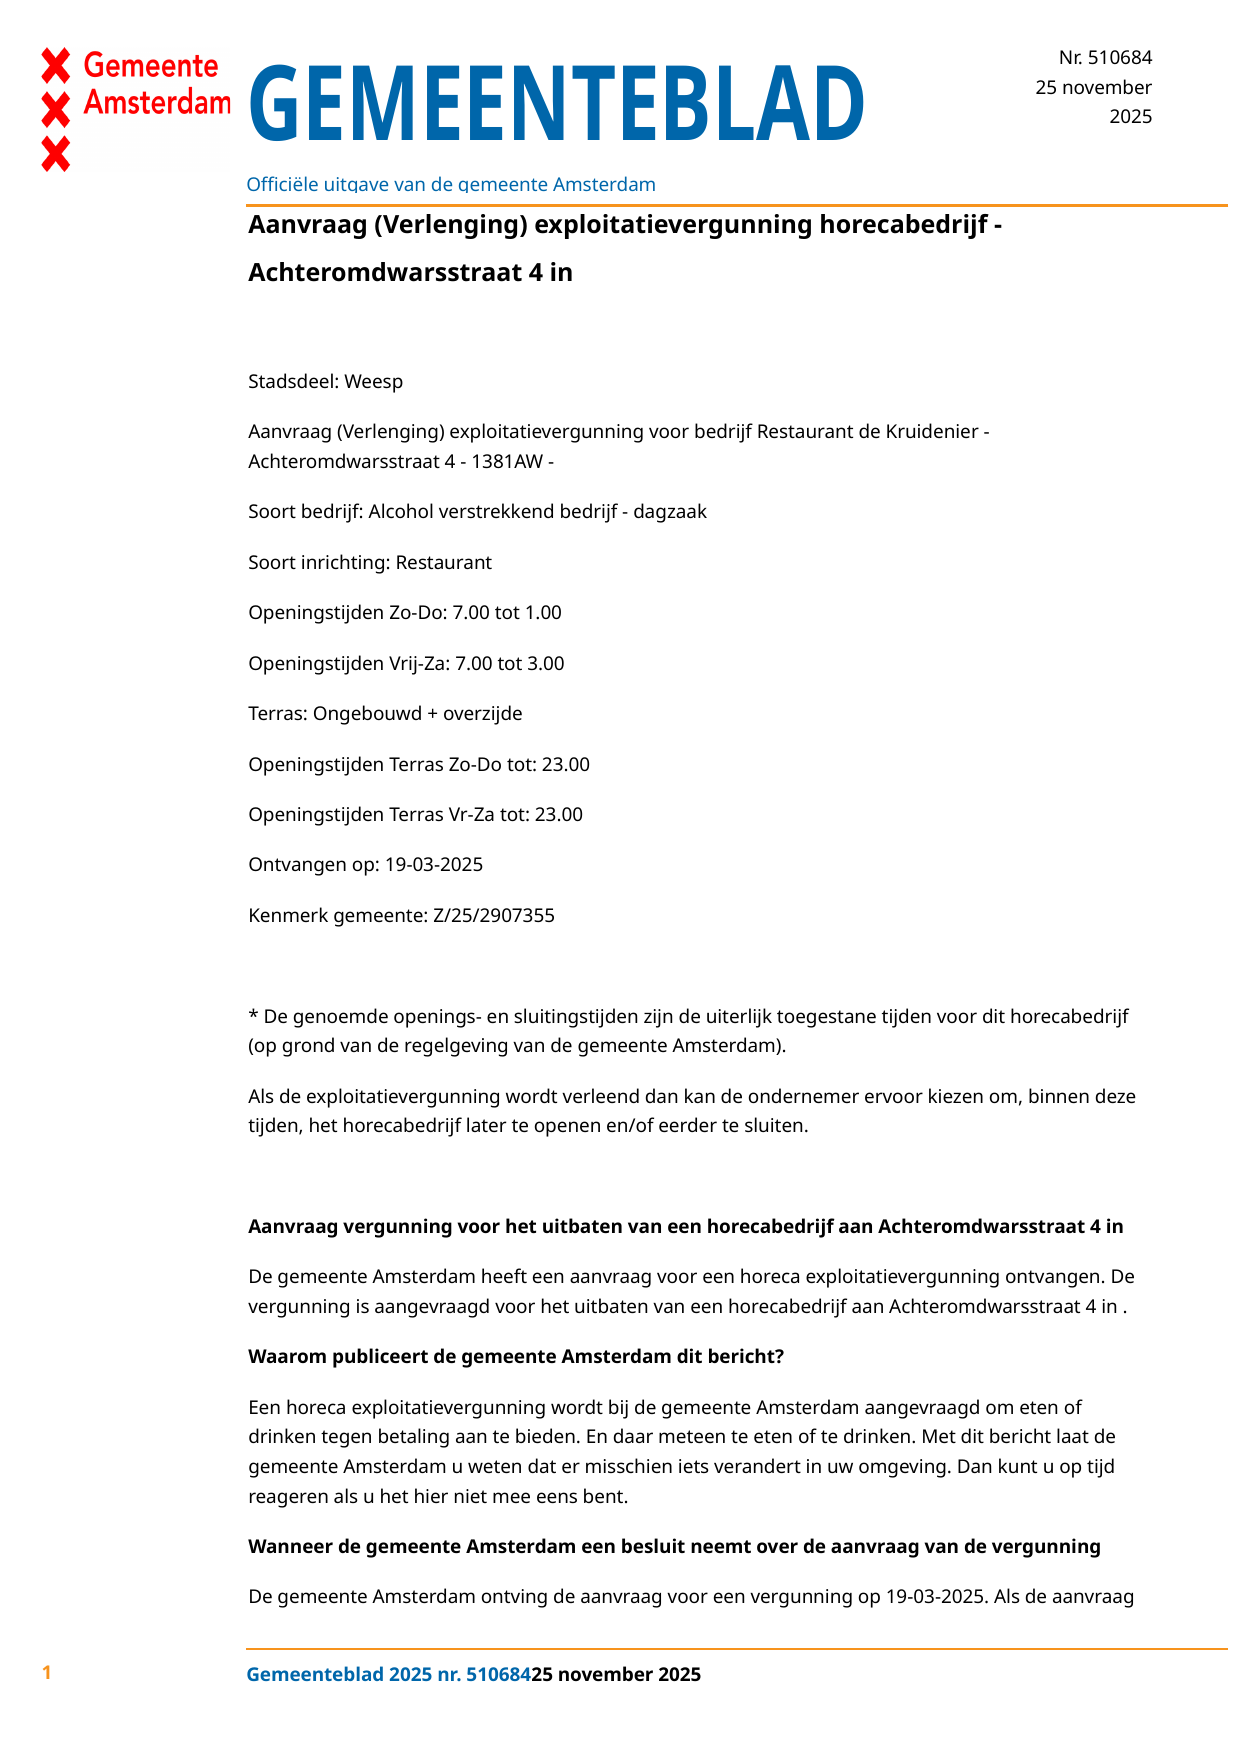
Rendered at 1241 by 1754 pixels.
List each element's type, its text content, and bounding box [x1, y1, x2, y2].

text Openingstijden Vrij-Za: 7.00 tot 3.00 [248, 650, 1152, 676]
text De gemeente Amsterdam ontving de aanvraag voor een vergunning op 19-03-2025. Als de aanvraag [248, 1584, 1152, 1609]
text Soort bedrijf: Alcohol verstrekkend bedrijf - dagzaak [248, 499, 1152, 524]
text Terras: Ongebouwd + overzijde [248, 700, 1152, 726]
text Een horeca exploitatievergunning wordt bij de gemeente Amsterdam aangevraagd om eten of drinken tegen betaling aan te bieden. En daar meteen te eten of te drinken. Met dit bericht laat de gemeente Amsterdam u weten dat er misschien iets verandert in uw omgeving. Dan kunt u op tijd reageren als u het hier niet mee eens bent. [248, 1394, 1152, 1509]
text Kenmerk gemeente: Z/25/2907355 [248, 902, 1152, 928]
picture [41, 47, 231, 172]
text Openingstijden Terras Vr-Za tot: 23.00 [248, 801, 1152, 827]
text Openingstijden Terras Zo-Do tot: 23.00 [248, 751, 1152, 777]
text Wanneer de gemeente Amsterdam een besluit neemt over de aanvraag van de vergunning [248, 1533, 1152, 1559]
text Aanvraag vergunning voor het uitbaten van een horecabedrijf aan Achteromdwarsstraat 4 in [248, 1213, 1152, 1239]
text Stadsdeel: Weesp [248, 368, 1152, 394]
text Openingstijden Zo-Do: 7.00 tot 1.00 [248, 599, 1152, 625]
text Ontvangen op: 19-03-2025 [248, 852, 1152, 877]
text Aanvraag (Verlenging) exploitatievergunning horecabedrijf - Achteromdwarsstraat 4 in [248, 207, 1152, 288]
text Als de exploitatievergunning wordt verleend dan kan de ondernemer ervoor kiezen om, binnen deze tijden, het horecabedrijf later te openen en/of eerder te sluiten. [248, 1083, 1152, 1138]
text Aanvraag (Verlenging) exploitatievergunning voor bedrijf Restaurant de Kruidenier - Achteromdwarsstraat 4 - 1381AW - [248, 419, 1152, 474]
text Waarom publiceert de gemeente Amsterdam dit bericht? [248, 1344, 1152, 1369]
text * De genoemde openings- en sluitingstijden zijn de uiterlijk toegestane tijden voor dit horecabedrijf (op grond van de regelgeving van de gemeente Amsterdam). [248, 1003, 1152, 1058]
text De gemeente Amsterdam heeft een aanvraag voor een horeca exploitatievergunning ontvangen. De vergunning is aangevraagd voor het uitbaten van een horecabedrijf aan Achteromdwarsstraat 4 in . [248, 1264, 1152, 1319]
text Soort inrichting: Restaurant [248, 549, 1152, 575]
